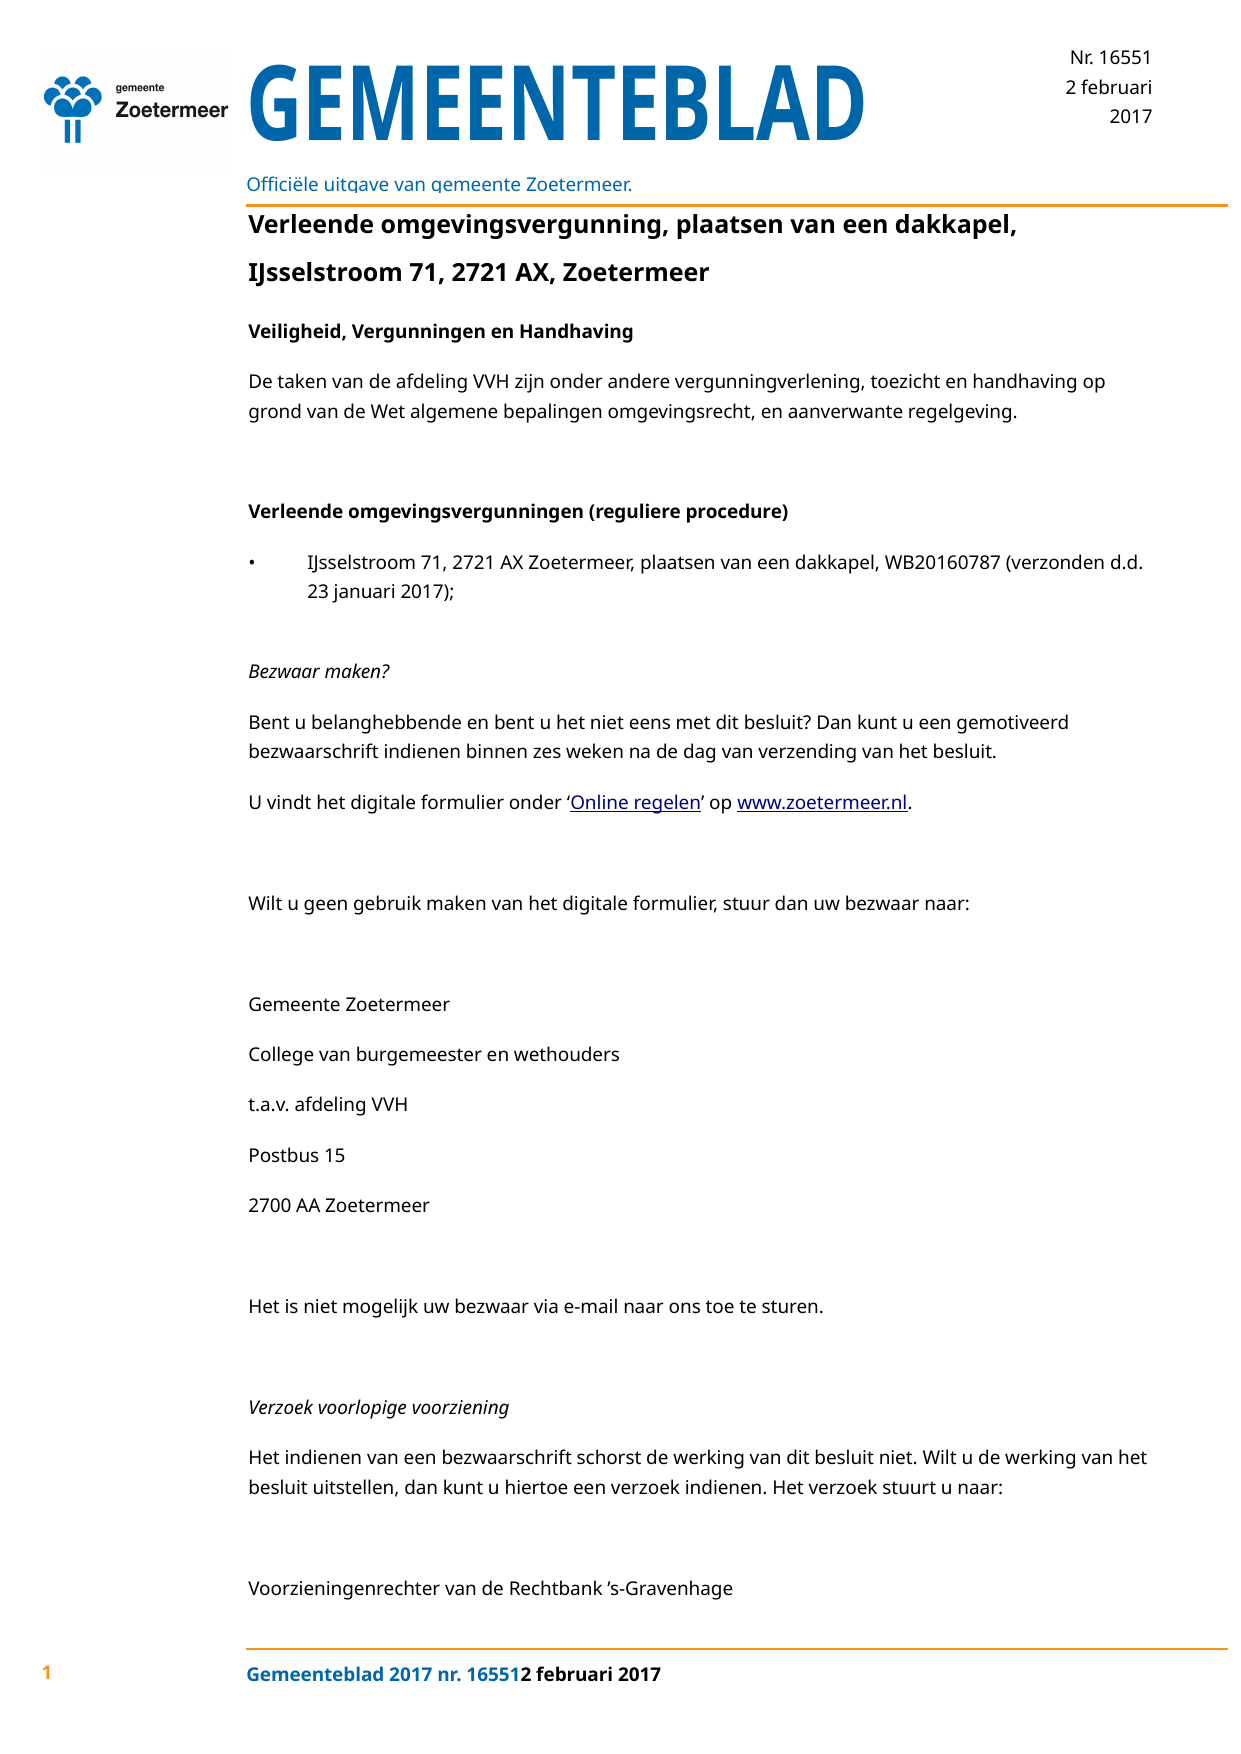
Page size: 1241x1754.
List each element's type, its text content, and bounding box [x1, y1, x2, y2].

text Verleende omgevingsvergunningen (reguliere procedure) [248, 499, 1152, 524]
text Het is niet mogelijk uw bezwaar via e-mail naar ons toe te sturen. [248, 1293, 1152, 1319]
text Veiligheid, Vergunningen en Handhaving [248, 318, 1152, 344]
text U vindt het digitale formulier onder ‘Online regelen’ op www.zoetermeer.nl. [248, 789, 1152, 815]
text Postbus 15 [248, 1142, 1152, 1168]
text Verzoek voorlopige voorziening [248, 1394, 1152, 1420]
list IJsselstroom 71, 2721 AX Zoetermeer, plaatsen van een dakkapel, WB20160787 (verzonden d.d. 23 januari 2017); [248, 549, 1152, 604]
text Bezwaar maken? [248, 659, 1152, 684]
text 2700 AA Zoetermeer [248, 1192, 1152, 1218]
text Het indienen van een bezwaarschrift schorst de werking van dit besluit niet. Wilt u de werking van het besluit uitstellen, dan kunt u hiertoe een verzoek indienen. Het verzoek stuurt u naar: [248, 1444, 1152, 1500]
text Bent u belanghebbende en bent u het niet eens met dit besluit? Dan kunt u een gemotiveerd bezwaarschrift indienen binnen zes weken na de dag van verzending van het besluit. [248, 709, 1152, 764]
text Verleende omgevingsvergunning, plaatsen van een dakkapel, IJsselstroom 71, 2721 AX, Zoetermeer [248, 207, 1152, 288]
text Voorzieningenrechter van de Rechtbank ’s-Gravenhage [248, 1575, 1152, 1601]
text Gemeente Zoetermeer [248, 991, 1152, 1017]
text De taken van de afdeling VVH zijn onder andere vergunningverlening, toezicht en handhaving op grond van de Wet algemene bepalingen omgevingsrecht, en aanverwante regelgeving. [248, 368, 1152, 424]
text Wilt u geen gebruik maken van het digitale formulier, stuur dan uw bezwaar naar: [248, 890, 1152, 916]
text College van burgemeester en wethouders [248, 1041, 1152, 1067]
text t.a.v. afdeling VVH [248, 1092, 1152, 1117]
picture [41, 47, 231, 172]
